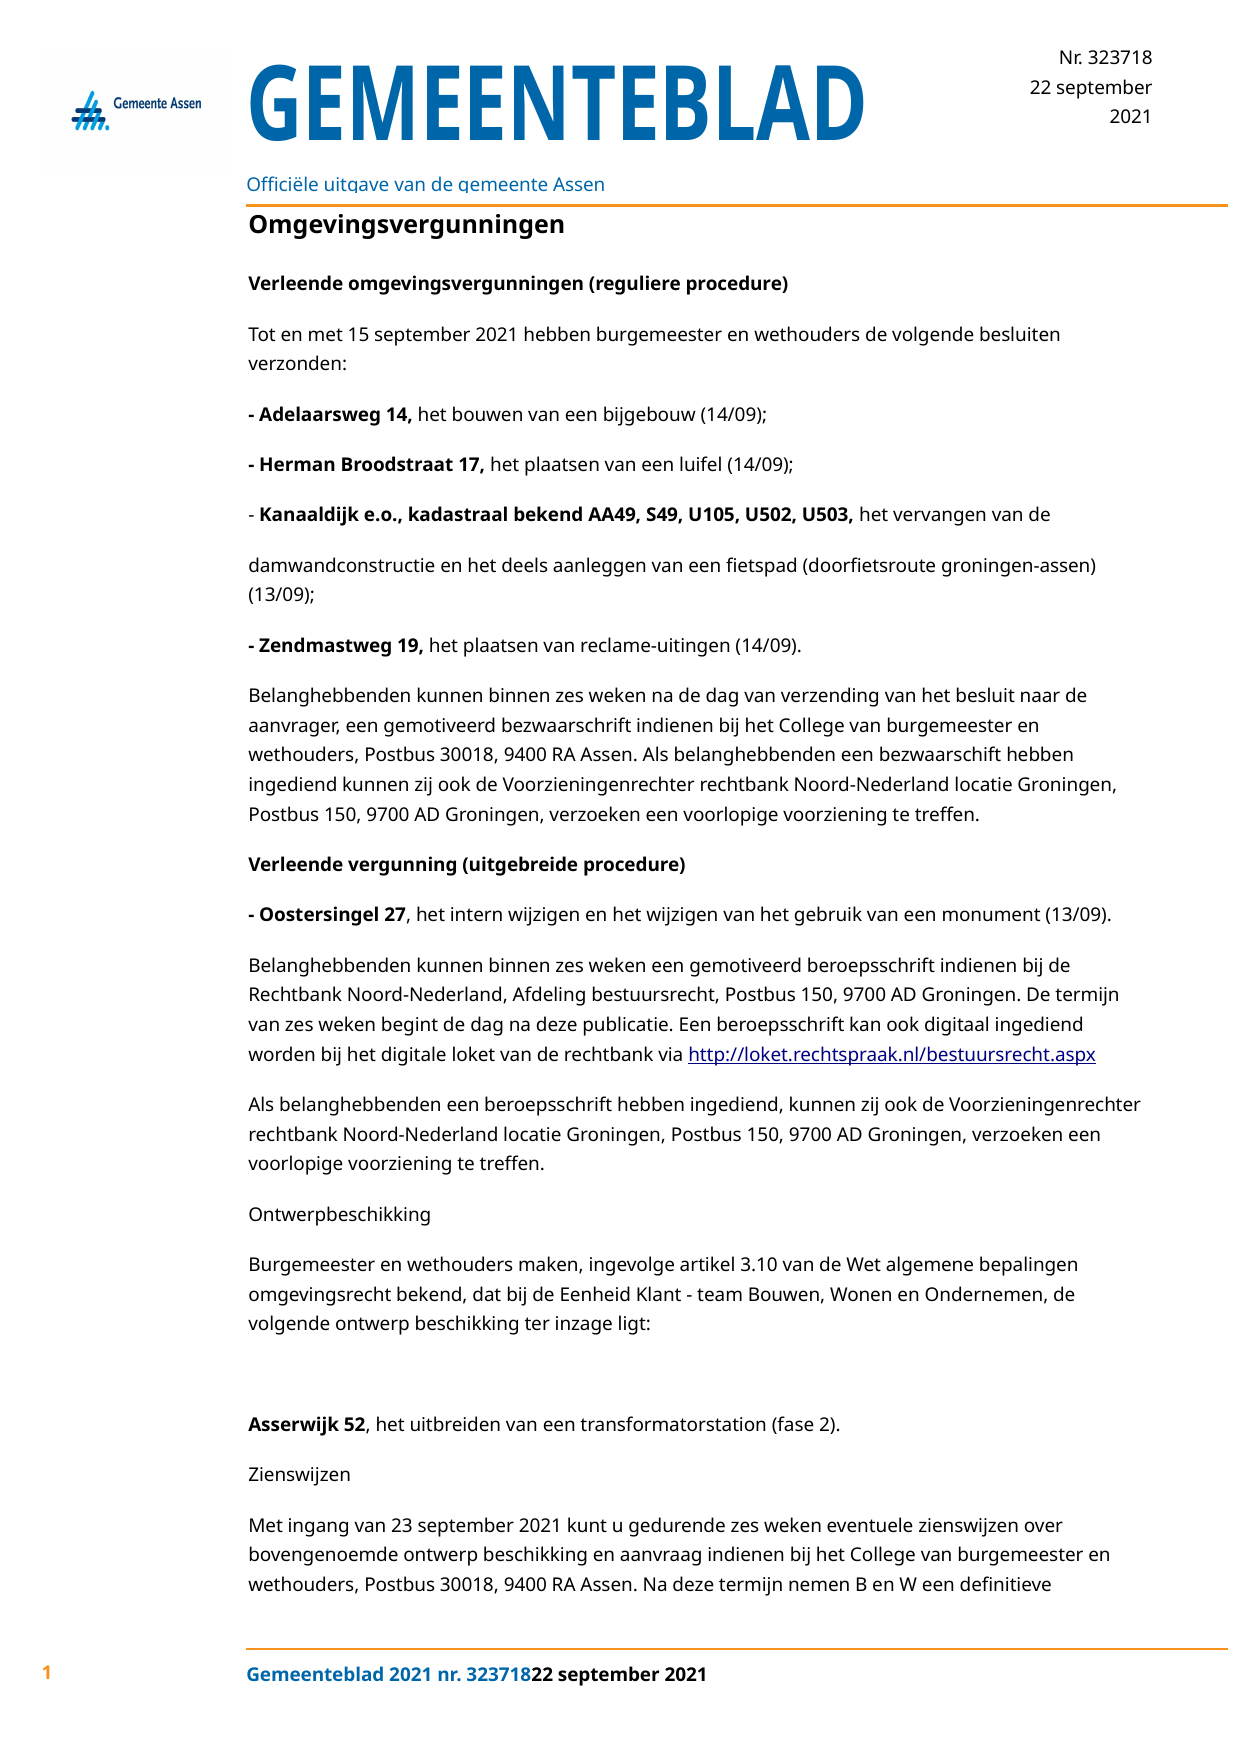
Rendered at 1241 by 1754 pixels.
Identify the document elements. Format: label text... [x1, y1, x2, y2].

text Ontwerpbeschikking [248, 1201, 1152, 1226]
text - Zendmastweg 19, het plaatsen van reclame-uitingen (14/09). [248, 632, 1152, 658]
text Tot en met 15 september 2021 hebben burgemeester en wethouders de volgende besluiten verzonden: [248, 321, 1152, 376]
text - Herman Broodstraat 17, het plaatsen van een luifel (14/09); [248, 451, 1152, 477]
text Zienswijzen [248, 1462, 1152, 1487]
text Verleende vergunning (uitgebreide procedure) [248, 851, 1152, 877]
text Verleende omgevingsvergunningen (reguliere procedure) [248, 270, 1152, 296]
text damwandconstructie en het deels aanleggen van een fietspad (doorfietsroute groningen-assen) (13/09); [248, 552, 1152, 607]
text - Adelaarsweg 14, het bouwen van een bijgebouw (14/09); [248, 401, 1152, 426]
text Burgemeester en wethouders maken, ingevolge artikel 3.10 van de Wet algemene bepalingen omgevingsrecht bekend, dat bij de Eenheid Klant - team Bouwen, Wonen en Ondernemen, de volgende ontwerp beschikking ter inzage ligt: [248, 1251, 1152, 1336]
text Omgevingsvergunningen [248, 207, 1152, 241]
text - Oostersingel 27, het intern wijzigen en het wijzigen van het gebruik van een monument (13/09). [248, 902, 1152, 927]
text Als belanghebbenden een beroepsschrift hebben ingediend, kunnen zij ook de Voorzieningenrechter rechtbank Noord-Nederland locatie Groningen, Postbus 150, 9700 AD Groningen, verzoeken een voorlopige voorziening te treffen. [248, 1091, 1152, 1176]
text Belanghebbenden kunnen binnen zes weken na de dag van verzending van het besluit naar de aanvrager, een gemotiveerd bezwaarschrift indienen bij het College van burgemeester en wethouders, Postbus 30018, 9400 RA Assen. Als belanghebbenden een bezwaarschift hebben ingediend kunnen zij ook de Voorzieningenrechter rechtbank Noord-Nederland locatie Groningen, Postbus 150, 9700 AD Groningen, verzoeken een voorlopige voorziening te treffen. [248, 682, 1152, 826]
text Belanghebbenden kunnen binnen zes weken een gemotiveerd beroepsschrift indienen bij de Rechtbank Noord-Nederland, Afdeling bestuursrecht, Postbus 150, 9700 AD Groningen. De termijn van zes weken begint de dag na deze publicatie. Een beroepsschrift kan ook digitaal ingediend worden bij het digitale loket van de rechtbank via http://loket.rechtspraak.nl/bestuursrecht.aspx [248, 952, 1152, 1066]
picture [41, 47, 231, 172]
text Asserwijk 52, het uitbreiden van een transformatorstation (fase 2). [248, 1411, 1152, 1437]
text Met ingang van 23 september 2021 kunt u gedurende zes weken eventuele zienswijzen over bovengenoemde ontwerp beschikking en aanvraag indienen bij het College van burgemeester en wethouders, Postbus 30018, 9400 RA Assen. Na deze termijn nemen B en W een definitieve [248, 1512, 1152, 1597]
text - Kanaaldijk e.o., kadastraal bekend AA49, S49, U105, U502, U503, het vervangen van de [248, 502, 1152, 527]
